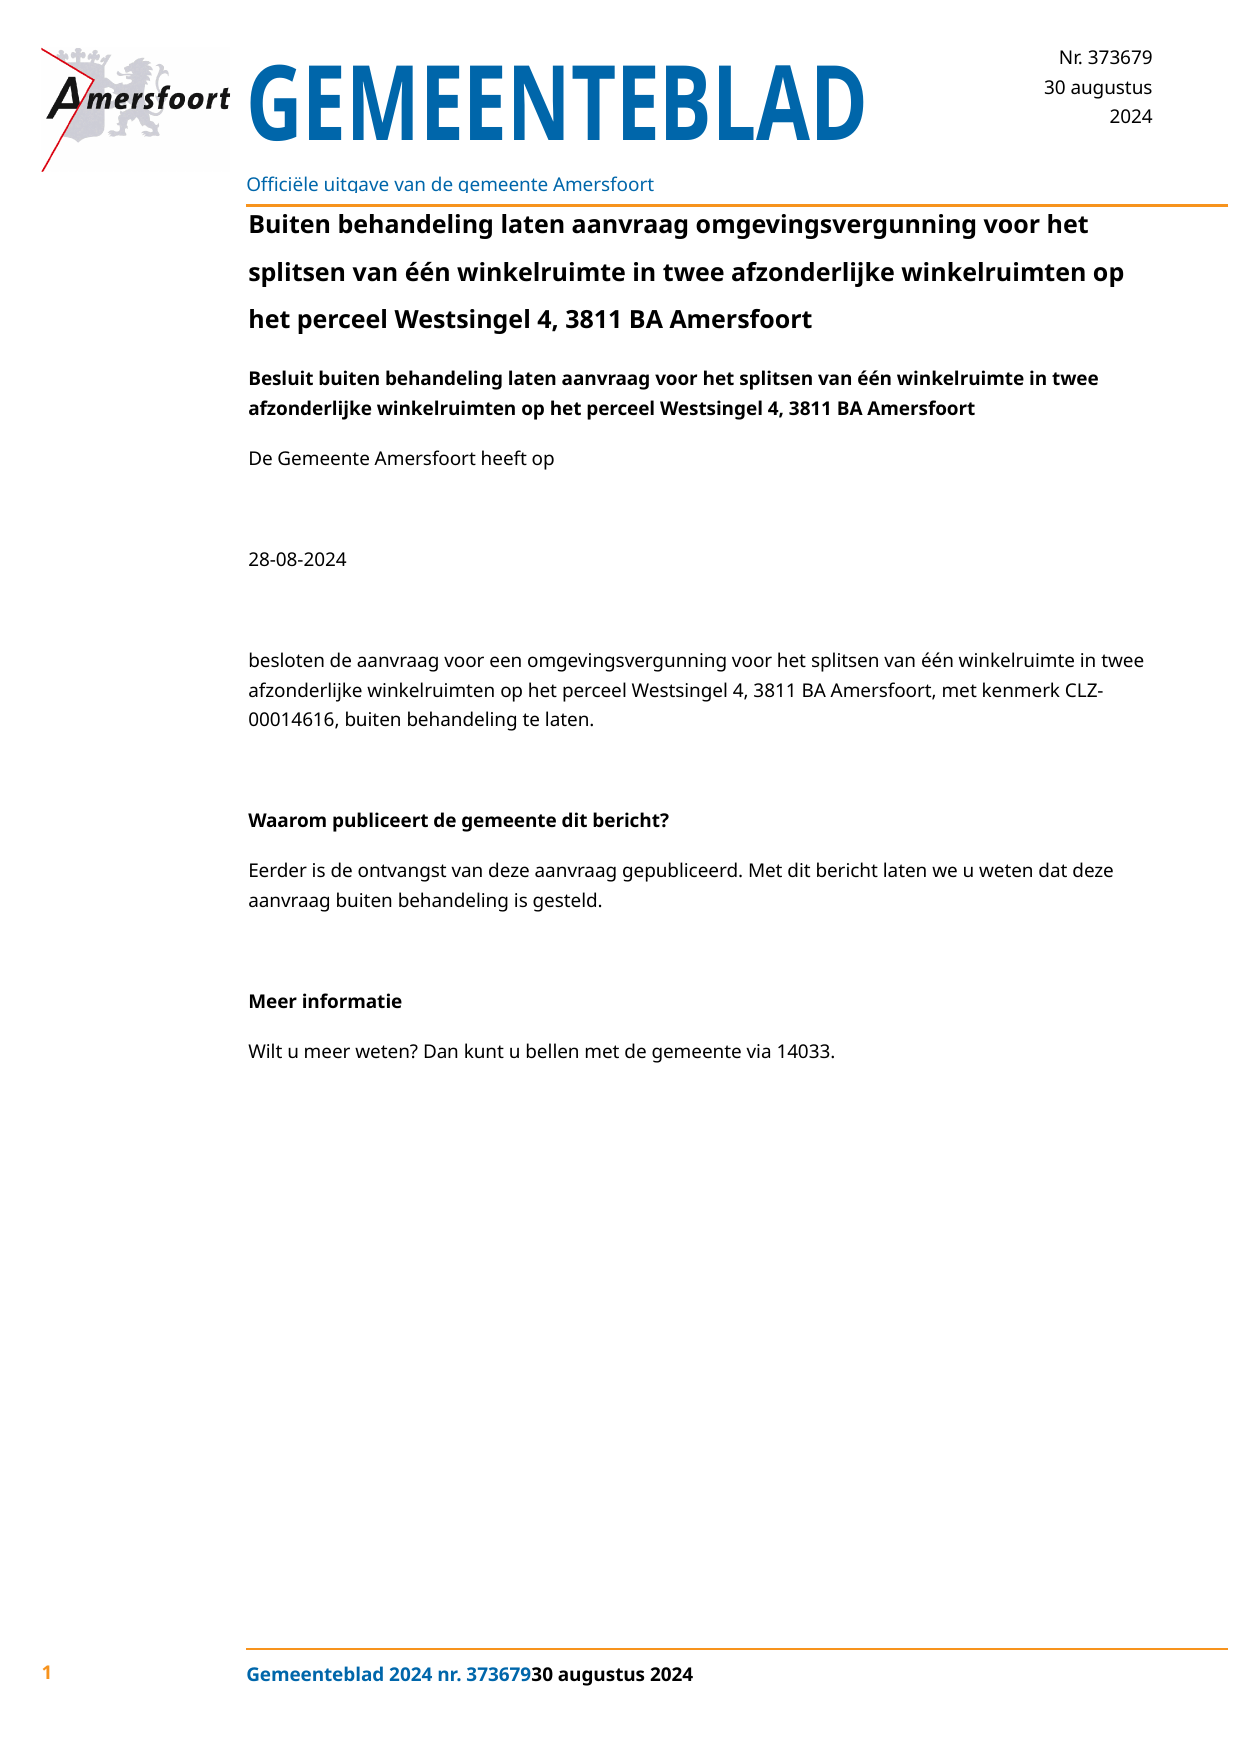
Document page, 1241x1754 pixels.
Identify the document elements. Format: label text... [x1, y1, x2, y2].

text Wilt u meer weten? Dan kunt u bellen met de gemeente via 14033. [248, 1038, 1152, 1064]
text Besluit buiten behandeling laten aanvraag voor het splitsen van één winkelruimte in twee afzonderlijke winkelruimten op het perceel Westsingel 4, 3811 BA Amersfoort [248, 366, 1152, 421]
text Waarom publiceert de gemeente dit bericht? [248, 807, 1152, 833]
text Eerder is de ontvangst van deze aanvraag gepubliceerd. Met dit bericht laten we u weten dat deze aanvraag buiten behandeling is gesteld. [248, 858, 1152, 913]
text Buiten behandeling laten aanvraag omgevingsvergunning voor het splitsen van één winkelruimte in twee afzonderlijke winkelruimten op het perceel Westsingel 4, 3811 BA Amersfoort [248, 207, 1152, 336]
text De Gemeente Amersfoort heeft op [248, 446, 1152, 471]
text Meer informatie [248, 988, 1152, 1014]
text 28-08-2024 [248, 546, 1152, 572]
text besloten de aanvraag voor een omgevingsvergunning voor het splitsen van één winkelruimte in twee afzonderlijke winkelruimten op het perceel Westsingel 4, 3811 BA Amersfoort, met kenmerk CLZ-00014616, buiten behandeling te laten. [248, 647, 1152, 732]
picture [41, 47, 231, 172]
